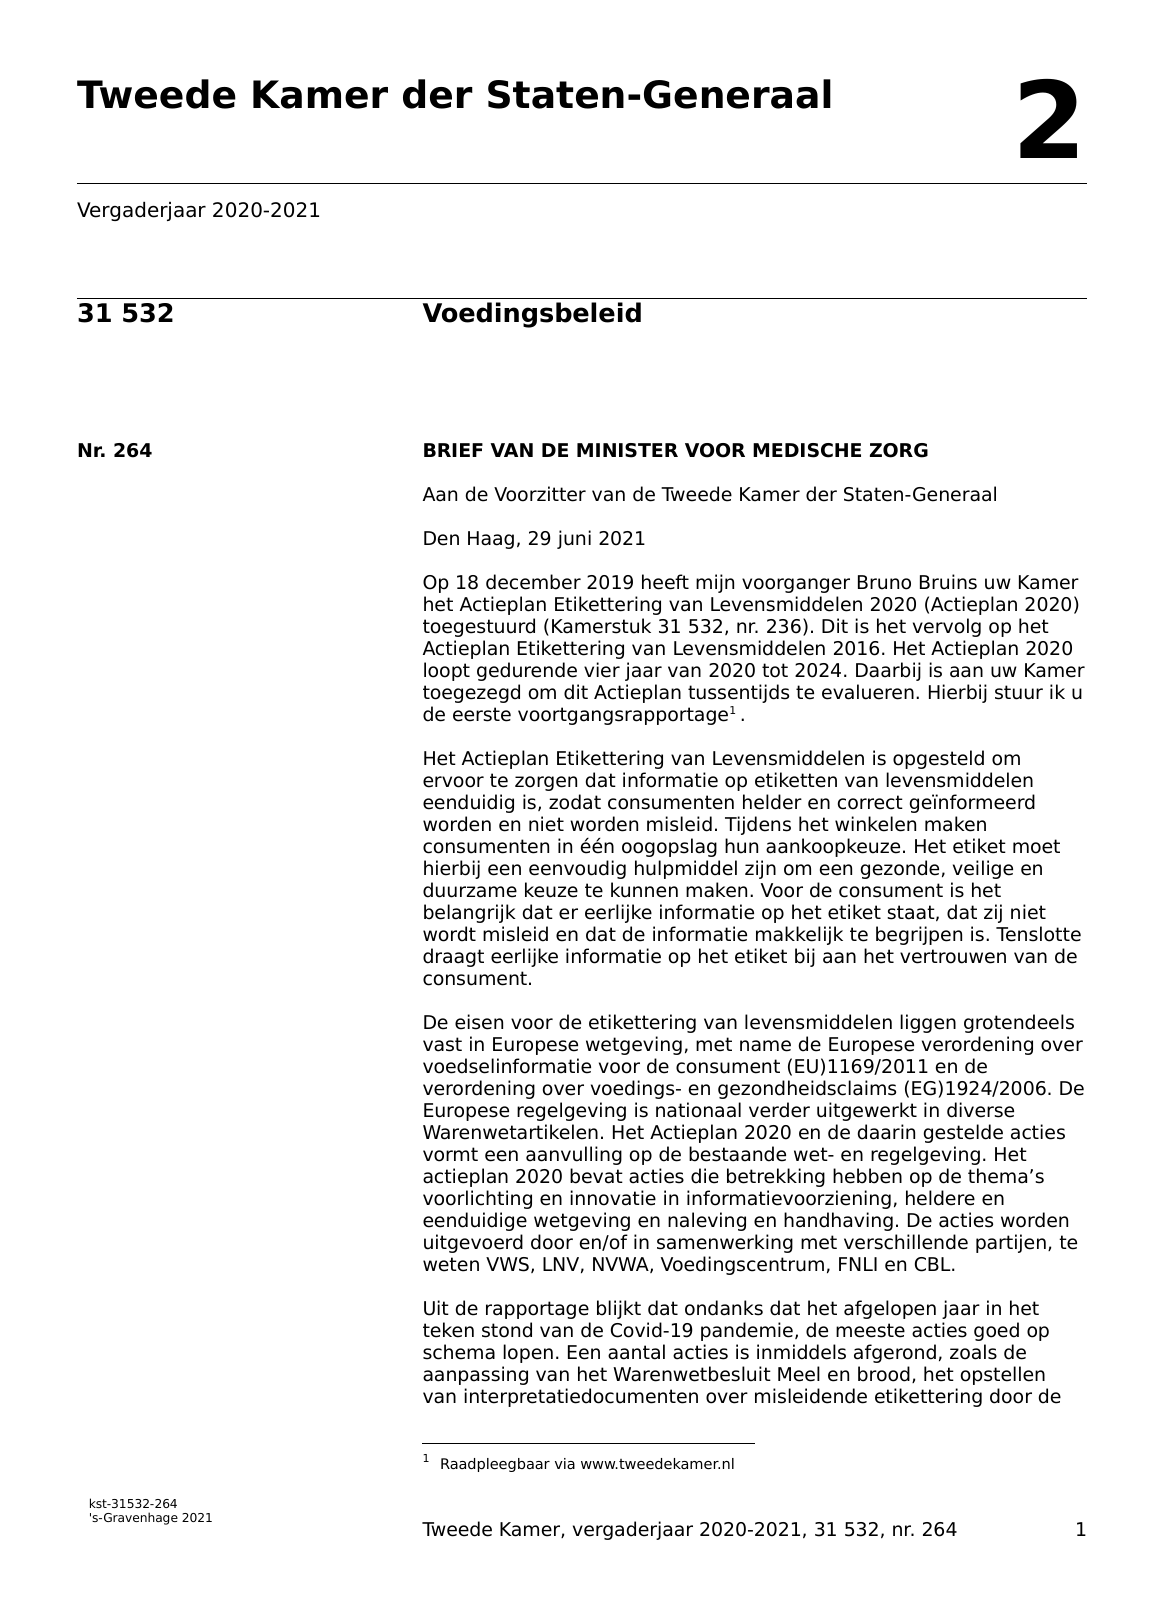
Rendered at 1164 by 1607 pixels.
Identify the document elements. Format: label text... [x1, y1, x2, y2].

text Uit de rapportage blijkt dat ondanks dat het afgelopen jaar in het teken stond van de Covid-19 pandemie, de meeste acties goed op schema lopen. Een aantal acties is inmiddels afgerond, zoals de aanpassing van het Warenwetbesluit Meel en brood, het opstellen van interpretatiedocumenten over misleidende etikettering door de [422, 1298, 1087, 1408]
text Aan de Voorzitter van de Tweede Kamer der Staten-Generaal [422, 484, 1087, 506]
text Den Haag, 29 juni 2021 [422, 528, 1087, 550]
text De eisen voor de etikettering van levensmiddelen liggen grotendeels vast in Europese wetgeving, met name de Europese verordening over voedselinformatie voor de consument (EU)1169/2011 en de verordening over voedings- en gezondheidsclaims (EG)1924/2006. De Europese regelgeving is nationaal verder uitgewerkt in diverse Warenwetartikelen. Het Actieplan 2020 en de daarin gestelde acties vormt een aanvulling op de bestaande wet- en regelgeving. Het actieplan 2020 bevat acties die betrekking hebben op de thema’s voorlichting en innovatie in informatievoorziening, heldere en eenduidige wetgeving en naleving en handhaving. De acties worden uitgevoerd door en/of in samenwerking met verschillende partijen, te weten VWS, LNV, NVWA, Voedingscentrum, FNLI en CBL. [422, 1012, 1087, 1276]
text Raadpleegbaar via www.tweedekamer.nl [422, 1452, 1087, 1474]
table_cell Vergaderjaar 2020-2021 [77, 184, 1087, 298]
subtitle Nr. 264 BRIEF VAN DE MINISTER VOOR MEDISCHE ZORG [77, 440, 1087, 462]
text kst-31532-264 [88, 1497, 323, 1511]
text Op 18 december 2019 heeft mijn voorganger Bruno Bruins uw Kamer het Actieplan Etikettering van Levensmiddelen 2020 (Actieplan 2020) toegestuurd (Kamerstuk 31 532, nr. 236). Dit is het vervolg op het Actieplan Etikettering van Levensmiddelen 2016. Het Actieplan 2020 loopt gedurende vier jaar van 2020 tot 2024. Daarbij is aan uw Kamer toegezegd om dit Actieplan tussentijds te evalueren. Hierbij stuur ik u de eerste voortgangsrapportage. [422, 572, 1087, 726]
subtitle 31 532 Voedingsbeleid [77, 299, 1087, 329]
text Het Actieplan Etikettering van Levensmiddelen is opgesteld om ervoor te zorgen dat informatie op etiketten van levensmiddelen eenduidig is, zodat consumenten helder en correct geïnformeerd worden en niet worden misleid. Tijdens het winkelen maken consumenten in één oogopslag hun aankoopkeuze. Het etiket moet hierbij een eenvoudig hulpmiddel zijn om een gezonde, veilige en duurzame keuze te kunnen maken. Voor de consument is het belangrijk dat er eerlijke informatie op het etiket staat, dat zij niet wordt misleid en dat de informatie makkelijk te begrijpen is. Tenslotte draagt eerlijke informatie op het etiket bij aan het vertrouwen van de consument. [422, 748, 1087, 990]
table_header 2 [886, 59, 1087, 183]
text 's-Gravenhage 2021 [88, 1511, 323, 1525]
table_header Tweede Kamer der Staten-Generaal [77, 59, 886, 183]
